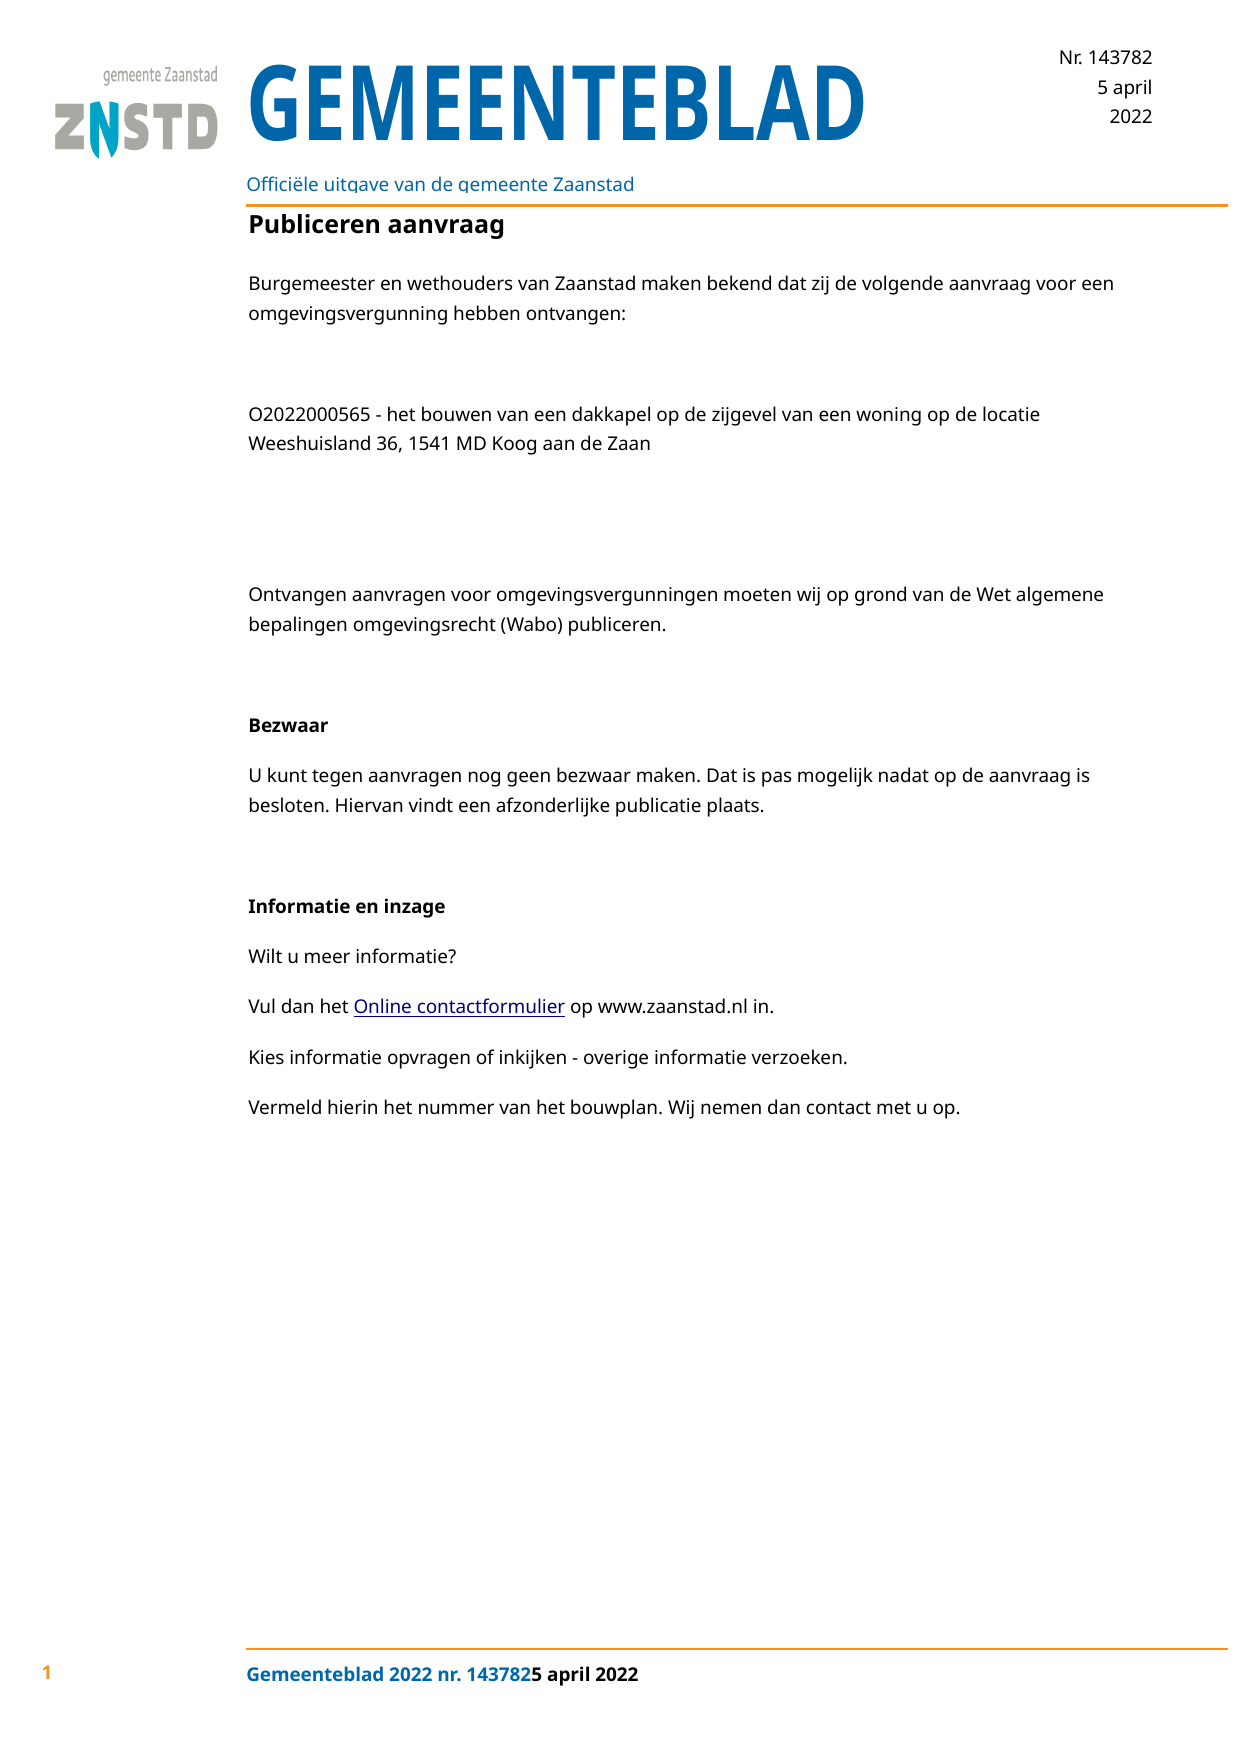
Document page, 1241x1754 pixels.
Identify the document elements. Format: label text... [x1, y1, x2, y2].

text Publiceren aanvraag [248, 207, 1152, 241]
text O2022000565 - het bouwen van een dakkapel op de zijgevel van een woning op de locatie Weeshuisland 36, 1541 MD Koog aan de Zaan [248, 401, 1152, 456]
text Kies informatie opvragen of inkijken - overige informatie verzoeken. [248, 1044, 1152, 1070]
picture [41, 47, 231, 172]
text Vermeld hierin het nummer van het bouwplan. Wij nemen dan contact met u op. [248, 1094, 1152, 1120]
text Burgemeester en wethouders van Zaanstad maken bekend dat zij de volgende aanvraag voor een omgevingsvergunning hebben ontvangen: [248, 270, 1152, 326]
text Informatie en inzage [248, 893, 1152, 918]
text Bezwaar [248, 712, 1152, 738]
text Ontvangen aanvragen voor omgevingsvergunningen moeten wij op grond van de Wet algemene bepalingen omgevingsrecht (Wabo) publiceren. [248, 582, 1152, 637]
text Vul dan het Online contactformulier op www.zaanstad.nl in. [248, 994, 1152, 1019]
text U kunt tegen aanvragen nog geen bezwaar maken. Dat is pas mogelijk nadat op de aanvraag is besloten. Hiervan vindt een afzonderlijke publicatie plaats. [248, 762, 1152, 818]
text Wilt u meer informatie? [248, 943, 1152, 969]
